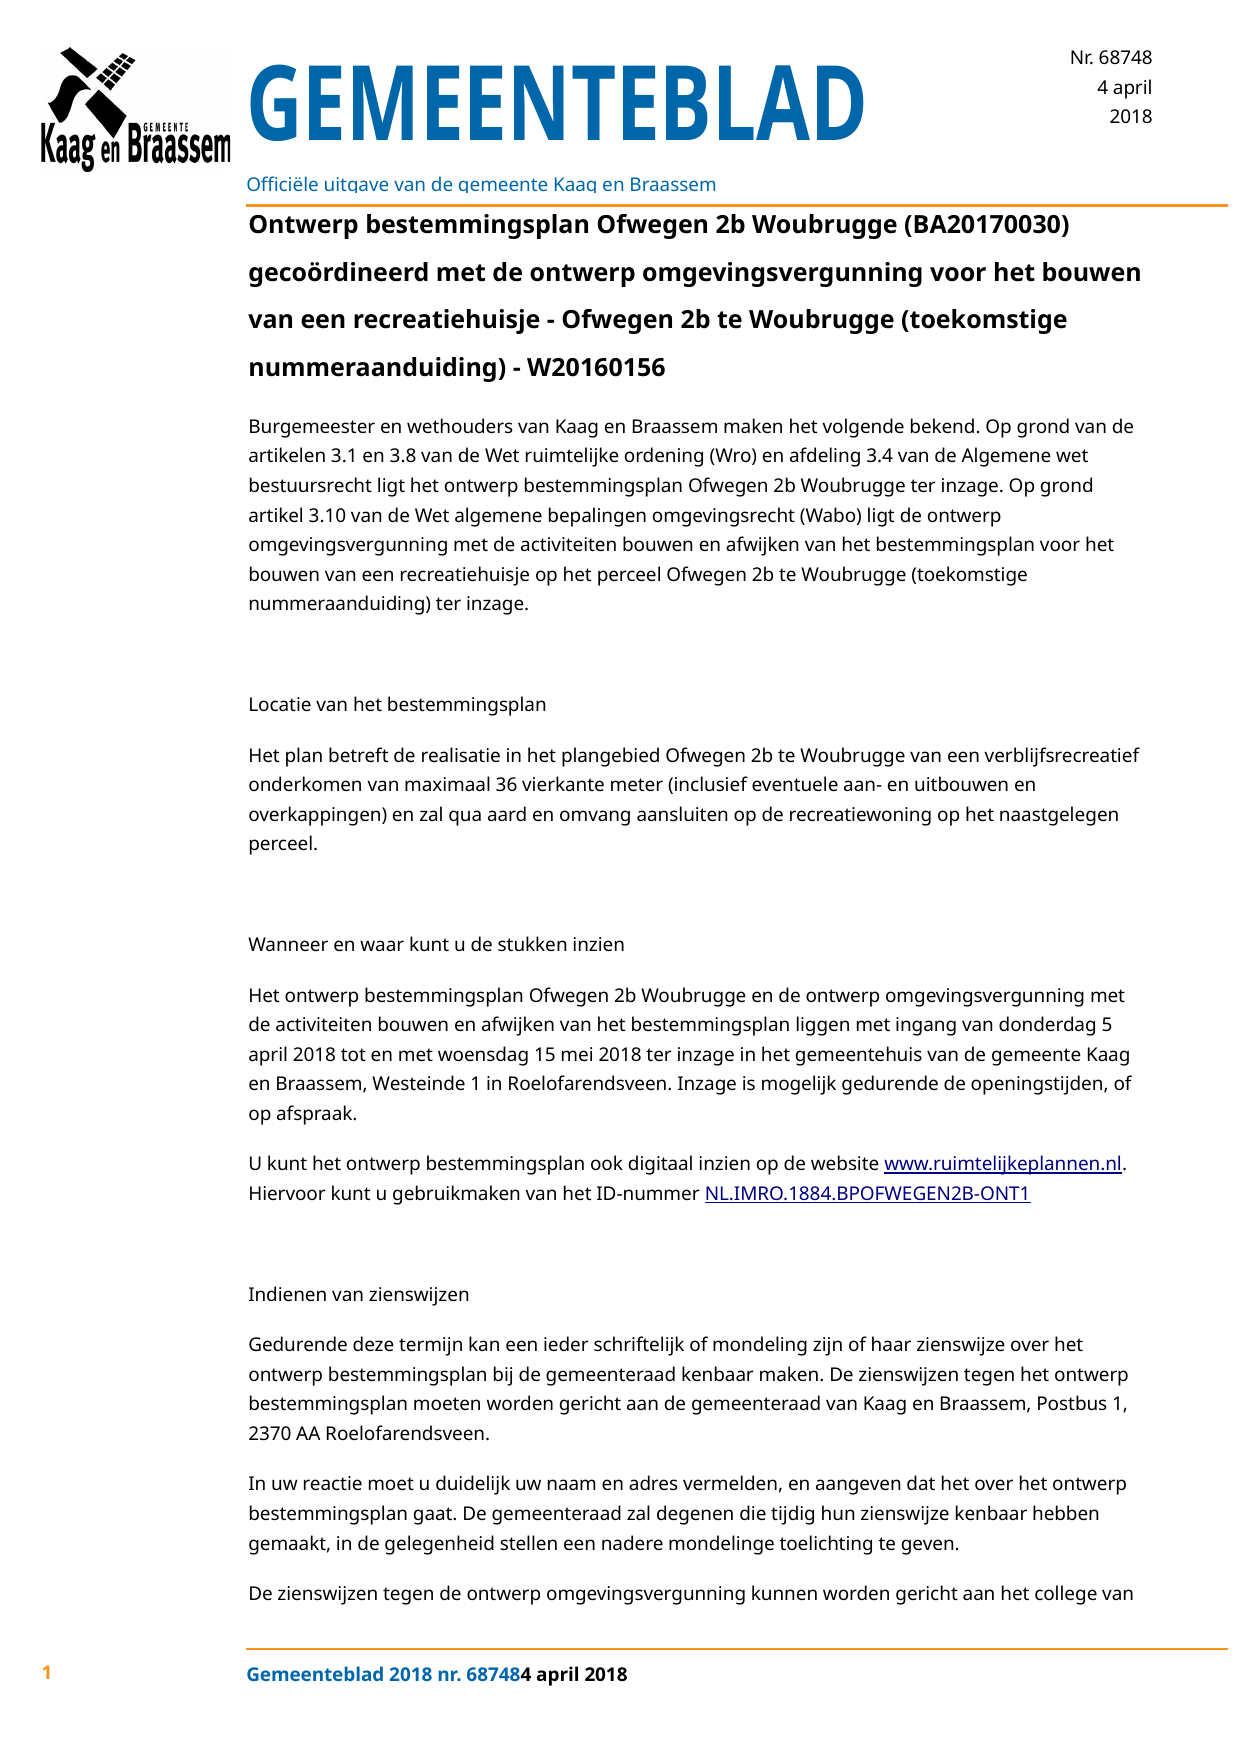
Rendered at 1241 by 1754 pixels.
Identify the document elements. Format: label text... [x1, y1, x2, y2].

text Het ontwerp bestemmingsplan Ofwegen 2b Woubrugge en de ontwerp omgevingsvergunning met de activiteiten bouwen en afwijken van het bestemmingsplan liggen met ingang van donderdag 5 april 2018 tot en met woensdag 15 mei 2018 ter inzage in het gemeentehuis van de gemeente Kaag en Braassem, Westeinde 1 in Roelofarendsveen. Inzage is mogelijk gedurende de openingstijden, of op afspraak. [248, 982, 1152, 1126]
text De zienswijzen tegen de ontwerp omgevingsvergunning kunnen worden gericht aan het college van [248, 1580, 1152, 1606]
text Ontwerp bestemmingsplan Ofwegen 2b Woubrugge (BA20170030) gecoördineerd met de ontwerp omgevingsvergunning voor het bouwen van een recreatiehuisje - Ofwegen 2b te Woubrugge (toekomstige nummeraanduiding) - W20160156 [248, 207, 1152, 384]
text Locatie van het bestemmingsplan [248, 691, 1152, 717]
text Burgemeester en wethouders van Kaag en Braassem maken het volgende bekend. Op grond van de artikelen 3.1 en 3.8 van de Wet ruimtelijke ordening (Wro) en afdeling 3.4 van de Algemene wet bestuursrecht ligt het ontwerp bestemmingsplan Ofwegen 2b Woubrugge ter inzage. Op grond artikel 3.10 van de Wet algemene bepalingen omgevingsrecht (Wabo) ligt de ontwerp omgevingsvergunning met de activiteiten bouwen en afwijken van het bestemmingsplan voor het bouwen van een recreatiehuisje op het perceel Ofwegen 2b te Woubrugge (toekomstige nummeraanduiding) ter inzage. [248, 413, 1152, 616]
text Indienen van zienswijzen [248, 1281, 1152, 1307]
text Het plan betreft de realisatie in het plangebied Ofwegen 2b te Woubrugge van een verblijfsrecreatief onderkomen van maximaal 36 vierkante meter (inclusief eventuele aan- en uitbouwen en overkappingen) en zal qua aard en omvang aansluiten op de recreatiewoning op het naastgelegen perceel. [248, 742, 1152, 856]
text U kunt het ontwerp bestemmingsplan ook digitaal inzien op de website www.ruimtelijkeplannen.nl. Hiervoor kunt u gebruikmaken van het ID-nummer NL.IMRO.1884.BPOFWEGEN2B-ONT1 [248, 1151, 1152, 1206]
text In uw reactie moet u duidelijk uw naam en adres vermelden, en aangeven dat het over het ontwerp bestemmingsplan gaat. De gemeenteraad zal degenen die tijdig hun zienswijze kenbaar hebben gemaakt, in de gelegenheid stellen een nadere mondelinge toelichting te geven. [248, 1471, 1152, 1556]
text Gedurende deze termijn kan een ieder schriftelijk of mondeling zijn of haar zienswijze over het ontwerp bestemmingsplan bij de gemeenteraad kenbaar maken. De zienswijzen tegen het ontwerp bestemmingsplan moeten worden gericht aan de gemeenteraad van Kaag en Braassem, Postbus 1, 2370 AA Roelofarendsveen. [248, 1331, 1152, 1446]
picture [41, 47, 231, 172]
text Wanneer en waar kunt u de stukken inzien [248, 931, 1152, 957]
